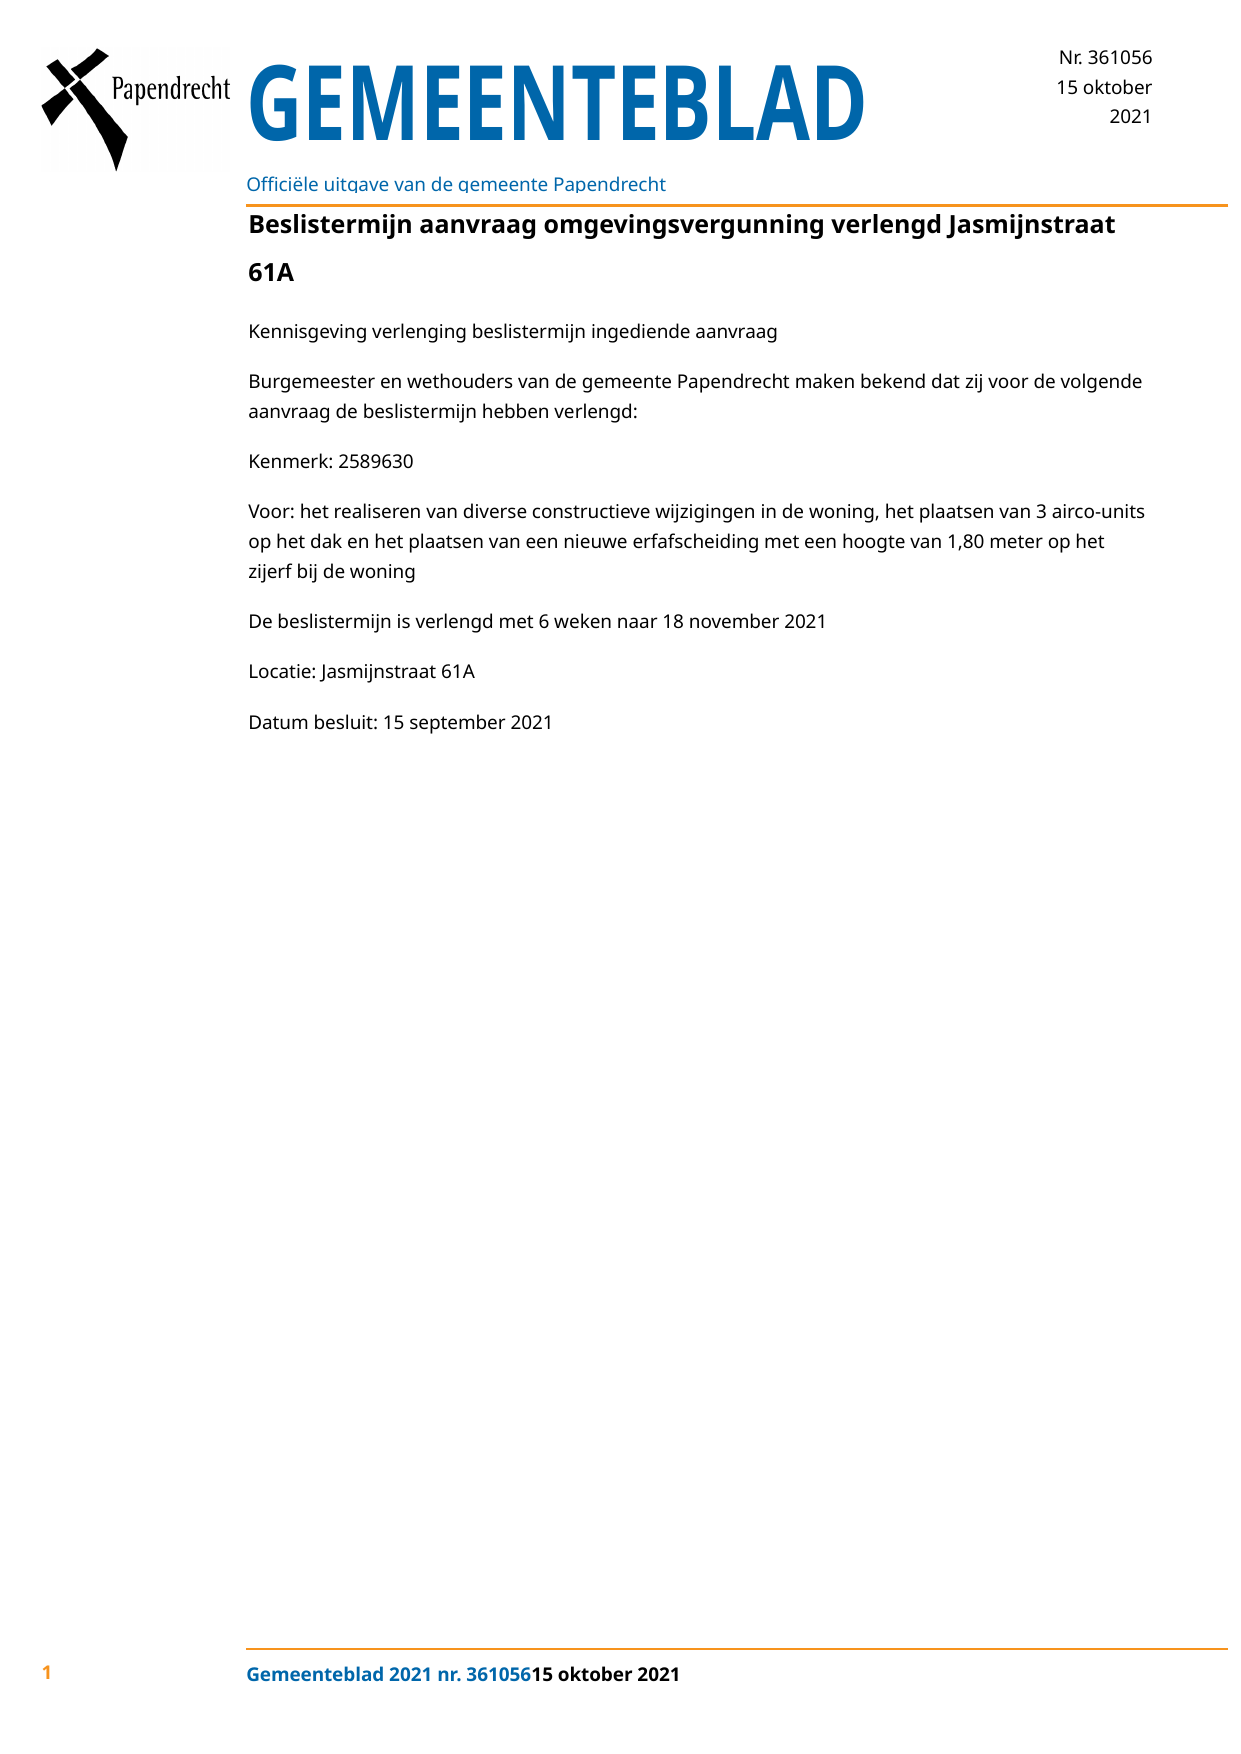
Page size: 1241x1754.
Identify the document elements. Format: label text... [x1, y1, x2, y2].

text Beslistermijn aanvraag omgevingsvergunning verlengd Jasmijnstraat 61A [248, 207, 1152, 288]
text Locatie: Jasmijnstraat 61A [248, 659, 1152, 684]
text Datum besluit: 15 september 2021 [248, 709, 1152, 735]
text Burgemeester en wethouders van de gemeente Papendrecht maken bekend dat zij voor de volgende aanvraag de beslistermijn hebben verlengd: [248, 368, 1152, 424]
text De beslistermijn is verlengd met 6 weken naar 18 november 2021 [248, 608, 1152, 634]
picture [41, 47, 231, 172]
text Voor: het realiseren van diverse constructieve wijzigingen in de woning, het plaatsen van 3 airco-units op het dak en het plaatsen van een nieuwe erfafscheiding met een hoogte van 1,80 meter op het zijerf bij de woning [248, 499, 1152, 584]
text Kennisgeving verlenging beslistermijn ingediende aanvraag [248, 318, 1152, 344]
text Kenmerk: 2589630 [248, 448, 1152, 474]
